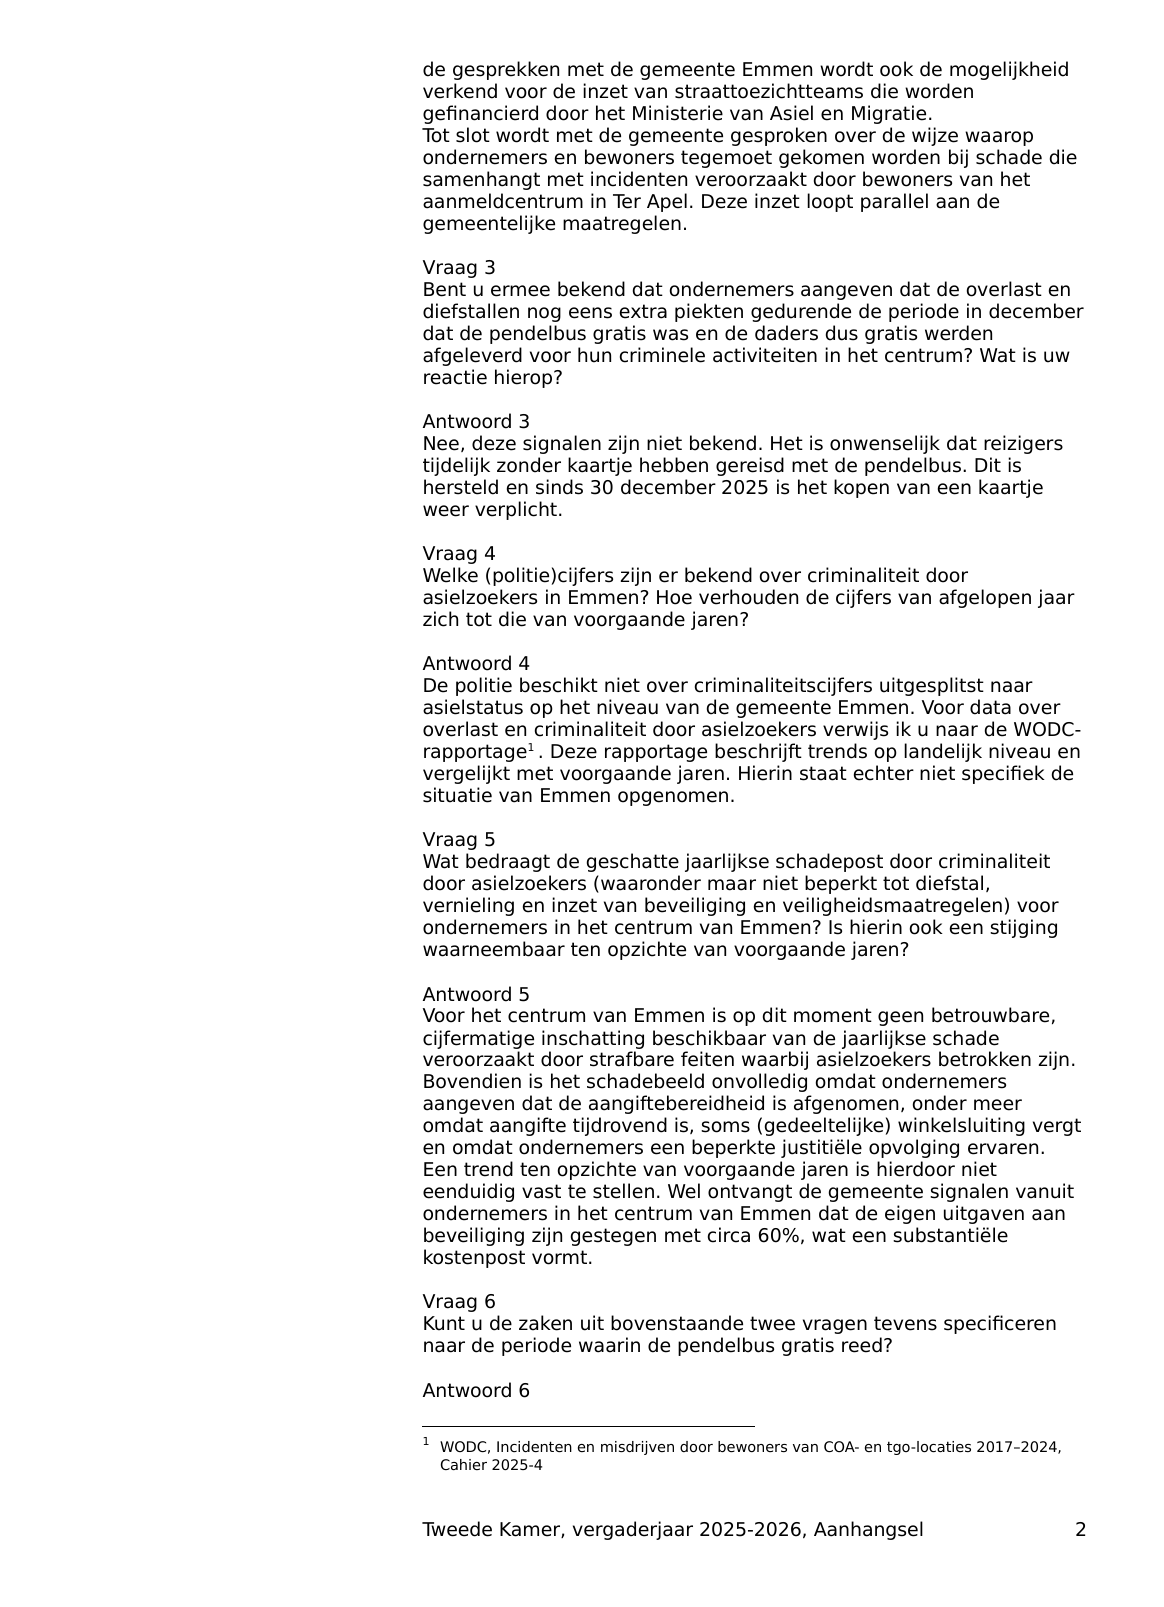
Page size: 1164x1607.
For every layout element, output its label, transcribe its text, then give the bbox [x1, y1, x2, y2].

text Welke (politie)cijfers zijn er bekend over criminaliteit door asielzoekers in Emmen? Hoe verhouden de cijfers van afgelopen jaar zich tot die van voorgaande jaren? [422, 565, 1087, 631]
text Bent u ermee bekend dat ondernemers aangeven dat de overlast en diefstallen nog eens extra piekten gedurende de periode in december dat de pendelbus gratis was en de daders dus gratis werden afgeleverd voor hun criminele activiteiten in het centrum? Wat is uw reactie hierop? [422, 279, 1087, 389]
text WODC, Incidenten en misdrijven door bewoners van COA- en tgo-locaties 2017–2024, Cahier 2025-4 [422, 1435, 1087, 1474]
text Vraag 5 [422, 829, 1087, 851]
text Antwoord 4 [422, 653, 1087, 675]
text Antwoord 5 [422, 983, 1087, 1005]
text Vraag 6 [422, 1291, 1087, 1313]
text de gesprekken met de gemeente Emmen wordt ook de mogelijkheid verkend voor de inzet van straattoezichtteams die worden gefinancierd door het Ministerie van Asiel en Migratie. [422, 59, 1087, 125]
text Antwoord 3 [422, 411, 1087, 433]
text Wat bedraagt de geschatte jaarlijkse schadepost door criminaliteit door asielzoekers (waaronder maar niet beperkt tot diefstal, vernieling en inzet van beveiliging en veiligheidsmaatregelen) voor ondernemers in het centrum van Emmen? Is hierin ook een stijging waarneembaar ten opzichte van voorgaande jaren? [422, 851, 1087, 961]
text Kunt u de zaken uit bovenstaande twee vragen tevens specificeren naar de periode waarin de pendelbus gratis reed? [422, 1313, 1087, 1357]
text Vraag 4 [422, 543, 1087, 565]
text Tot slot wordt met de gemeente gesproken over de wijze waarop ondernemers en bewoners tegemoet gekomen worden bij schade die samenhangt met incidenten veroorzaakt door bewoners van het aanmeldcentrum in Ter Apel. Deze inzet loopt parallel aan de gemeentelijke maatregelen. [422, 125, 1087, 235]
text Voor het centrum van Emmen is op dit moment geen betrouwbare, cijfermatige inschatting beschikbaar van de jaarlijkse schade veroorzaakt door strafbare feiten waarbij asielzoekers betrokken zijn. Bovendien is het schadebeeld onvolledig omdat ondernemers aangeven dat de aangiftebereidheid is afgenomen, onder meer omdat aangifte tijdrovend is, soms (gedeeltelijke) winkelsluiting vergt en omdat ondernemers een beperkte justitiële opvolging ervaren. Een trend ten opzichte van voorgaande jaren is hierdoor niet eenduidig vast te stellen. Wel ontvangt de gemeente signalen vanuit ondernemers in het centrum van Emmen dat de eigen uitgaven aan beveiliging zijn gestegen met circa 60%, wat een substantiële kostenpost vormt. [422, 1005, 1087, 1269]
text Antwoord 6 [422, 1379, 1087, 1401]
text De politie beschikt niet over criminaliteitscijfers uitgesplitst naar asielstatus op het niveau van de gemeente Emmen. Voor data over overlast en criminaliteit door asielzoekers verwijs ik u naar de WODC-rapportage. Deze rapportage beschrijft trends op landelijk niveau en vergelijkt met voorgaande jaren. Hierin staat echter niet specifiek de situatie van Emmen opgenomen. [422, 675, 1087, 807]
text Nee, deze signalen zijn niet bekend. Het is onwenselijk dat reizigers tijdelijk zonder kaartje hebben gereisd met de pendelbus. Dit is hersteld en sinds 30 december 2025 is het kopen van een kaartje weer verplicht. [422, 433, 1087, 521]
text Vraag 3 [422, 257, 1087, 279]
